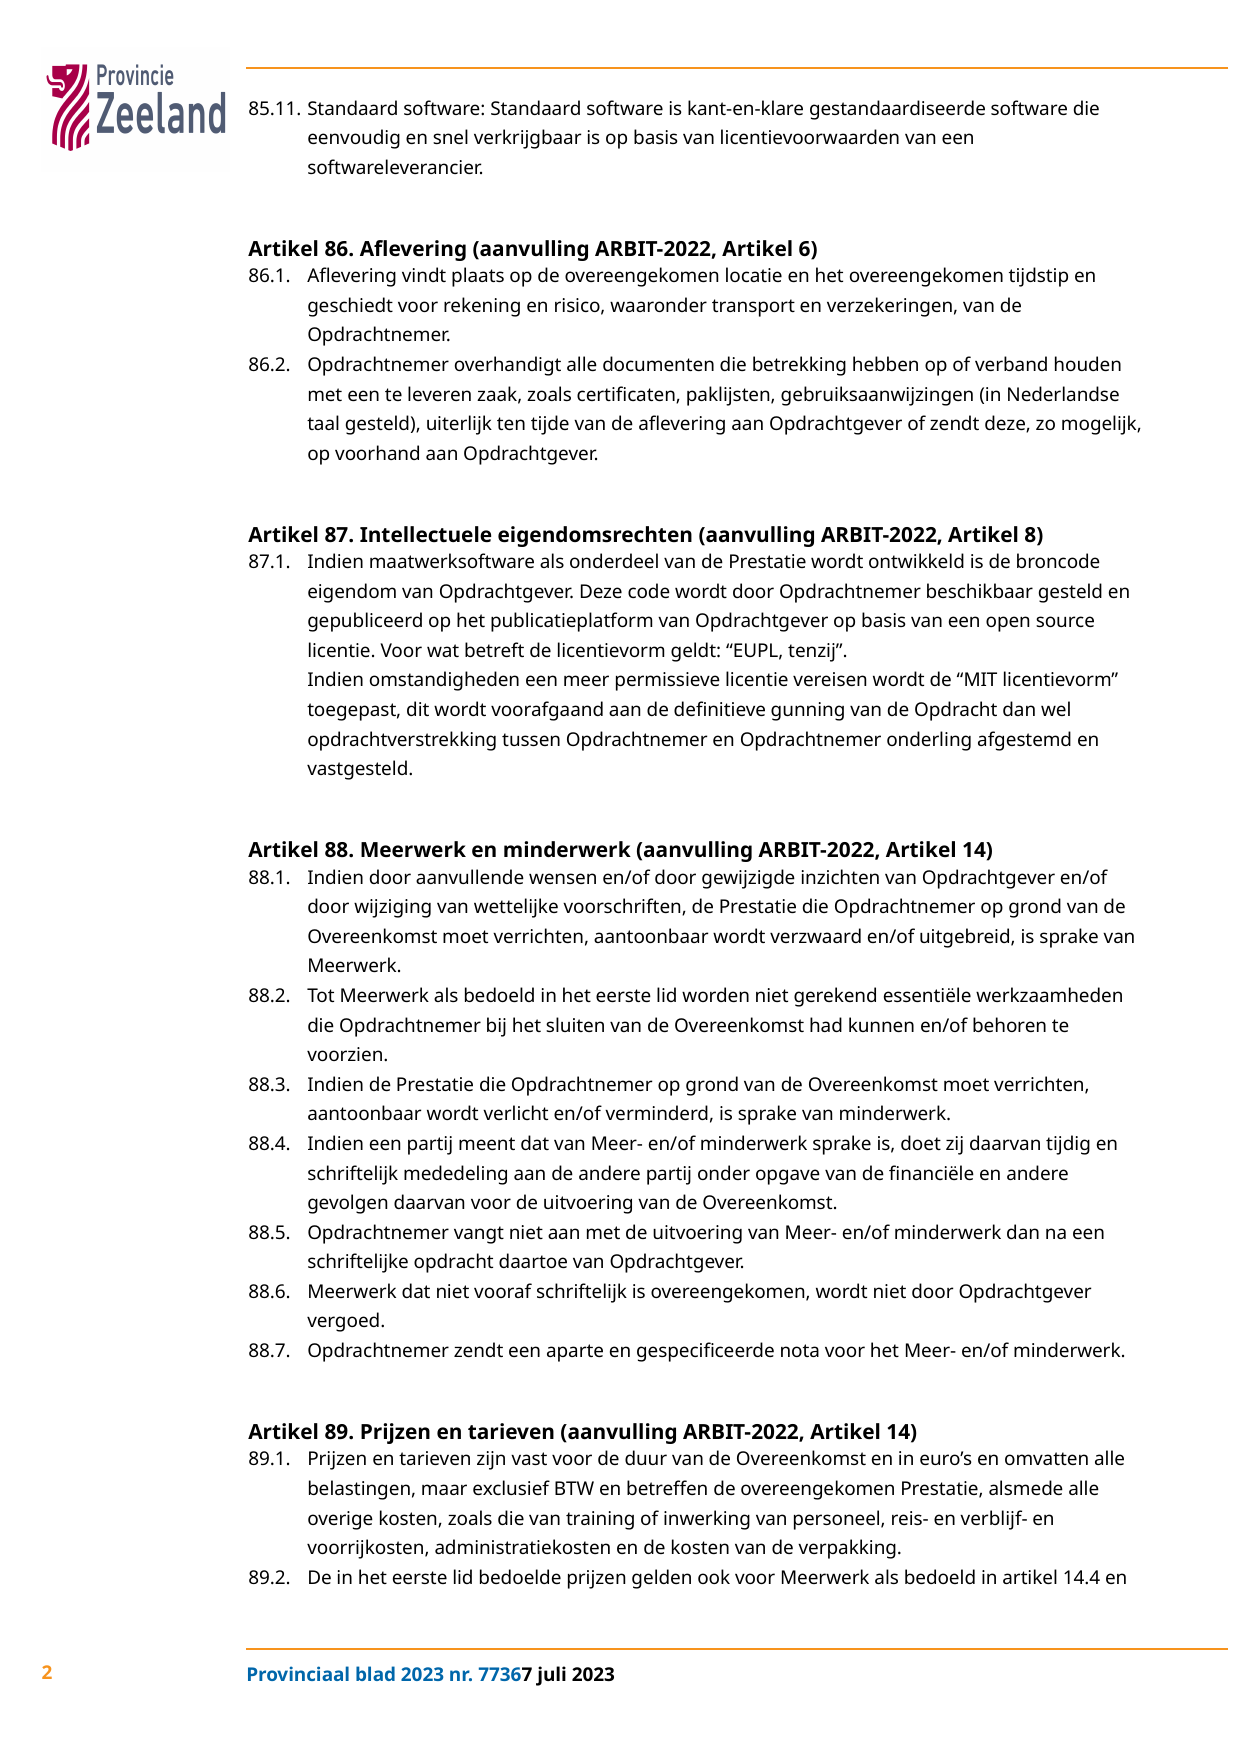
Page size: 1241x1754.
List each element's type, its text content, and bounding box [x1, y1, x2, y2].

list De in het eerste lid bedoelde prijzen gelden ook voor Meerwerk als bedoeld in artikel 14.4 en [248, 1564, 1152, 1590]
list Opdrachtnemer overhandigt alle documenten die betrekking hebben op of verband houden met een te leveren zaak, zoals certificaten, paklijsten, gebruiksaanwijzingen (in Nederlandse taal gesteld), uiterlijk ten tijde van de aflevering aan Opdrachtgever of zendt deze, zo mogelijk, op voorhand aan Opdrachtgever. [248, 351, 1152, 466]
list Standaard software: Standaard software is kant-en-klare gestandaardiseerde software die eenvoudig en snel verkrijgbaar is op basis van licentievoorwaarden van een softwareleverancier. [248, 95, 1152, 180]
list Aflevering vindt plaats op de overeengekomen locatie en het overeengekomen tijdstip en geschiedt voor rekening en risico, waaronder transport en verzekeringen, van de Opdrachtnemer. [248, 262, 1152, 347]
list Opdrachtnemer vangt niet aan met de uitvoering van Meer- en/of minderwerk dan na een schriftelijke opdracht daartoe van Opdrachtgever. [248, 1219, 1152, 1274]
list Indien de Prestatie die Opdrachtnemer op grond van de Overeenkomst moet verrichten, aantoonbaar wordt verlicht en/of verminderd, is sprake van minderwerk. [248, 1071, 1152, 1126]
text Artikel 88. Meerwerk en minderwerk (aanvulling ARBIT-2022, Artikel 14) [248, 835, 1152, 864]
list Indien omstandigheden een meer permissieve licentie vereisen wordt de “MIT licentievorm” toegepast, dit wordt voorafgaand aan de definitieve gunning van de Opdracht dan wel opdrachtverstrekking tussen Opdrachtnemer en Opdrachtnemer onderling afgestemd en vastgesteld. [248, 667, 1152, 781]
list Indien een partij meent dat van Meer- en/of minderwerk sprake is, doet zij daarvan tijdig en schriftelijk mededeling aan de andere partij onder opgave van de financiële en andere gevolgen daarvan voor de uitvoering van de Overeenkomst. [248, 1130, 1152, 1215]
list Meerwerk dat niet vooraf schriftelijk is overeengekomen, wordt niet door Opdrachtgever vergoed. [248, 1278, 1152, 1333]
list Tot Meerwerk als bedoeld in het eerste lid worden niet gerekend essentiële werkzaamheden die Opdrachtnemer bij het sluiten van de Overeenkomst had kunnen en/of behoren te voorzien. [248, 982, 1152, 1067]
text Artikel 86. Aflevering (aanvulling ARBIT-2022, Artikel 6) [248, 234, 1152, 262]
text Artikel 87. Intellectuele eigendomsrechten (aanvulling ARBIT-2022, Artikel 8) [248, 520, 1152, 548]
list Opdrachtnemer zendt een aparte en gespecificeerde nota voor het Meer- en/of minderwerk. [248, 1337, 1152, 1363]
text Artikel 89. Prijzen en tarieven (aanvulling ARBIT-2022, Artikel 14) [248, 1417, 1152, 1446]
list Indien door aanvullende wensen en/of door gewijzigde inzichten van Opdrachtgever en/of door wijziging van wettelijke voorschriften, de Prestatie die Opdrachtnemer op grond van de Overeenkomst moet verrichten, aantoonbaar wordt verzwaard en/of uitgebreid, is sprake van Meerwerk. [248, 864, 1152, 978]
list Indien maatwerksoftware als onderdeel van de Prestatie wordt ontwikkeld is de broncode eigendom van Opdrachtgever. Deze code wordt door Opdrachtnemer beschikbaar gesteld en gepubliceerd op het publicatieplatform van Opdrachtgever op basis van een open source licentie. Voor wat betreft de licentievorm geldt: “EUPL, tenzij”. [248, 548, 1152, 663]
picture [41, 47, 231, 172]
list Prijzen en tarieven zijn vast voor de duur van de Overeenkomst en in euro’s en omvatten alle belastingen, maar exclusief BTW en betreffen de overeengekomen Prestatie, alsmede alle overige kosten, zoals die van training of inwerking van personeel, reis- en verblijf- en voorrijkosten, administratiekosten en de kosten van de verpakking. [248, 1446, 1152, 1560]
